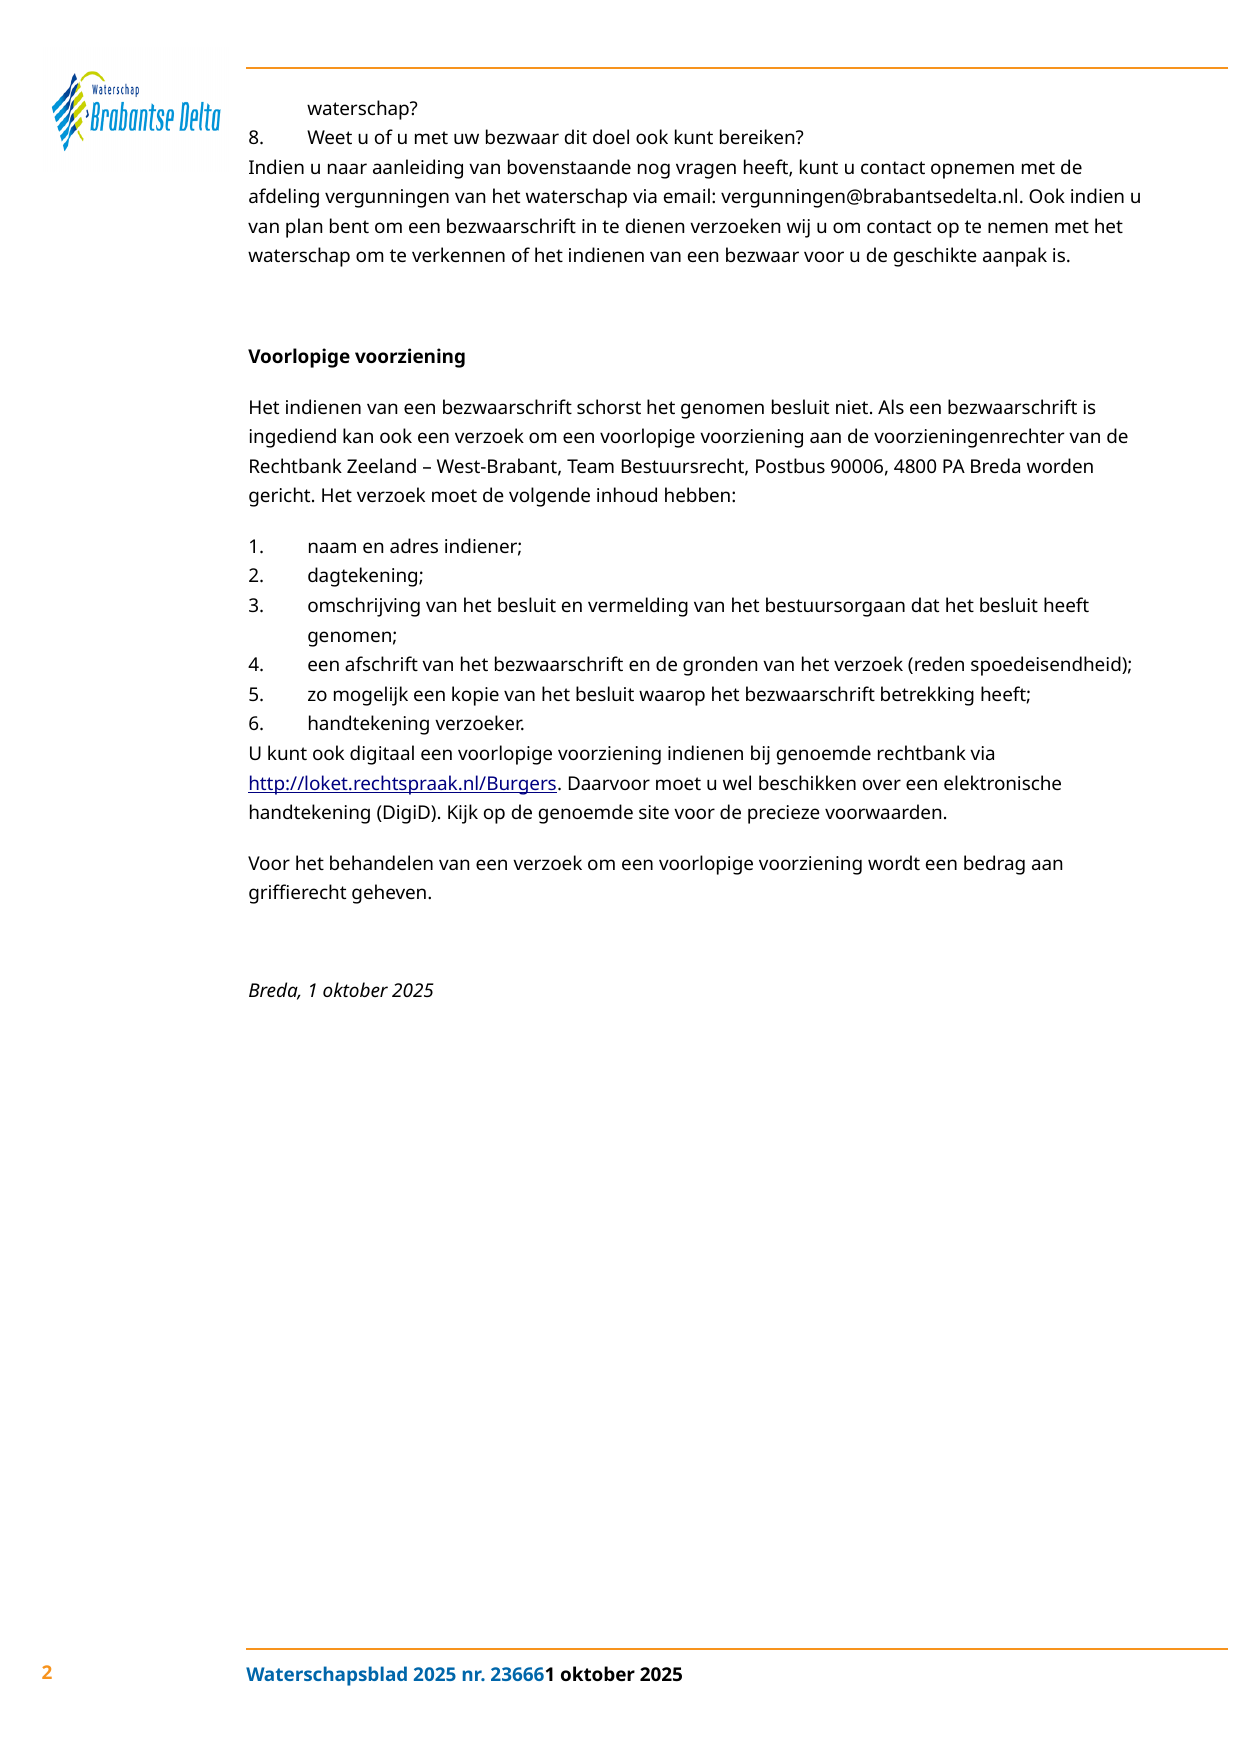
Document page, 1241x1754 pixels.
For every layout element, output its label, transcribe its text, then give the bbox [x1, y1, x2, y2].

picture [41, 47, 231, 172]
list een afschrift van het bezwaarschrift en de gronden van het verzoek (reden spoedeisendheid); [248, 651, 1152, 677]
list Weet u of u met uw bezwaar dit doel ook kunt bereiken? [248, 124, 1152, 150]
text Het indienen van een bezwaarschrift schorst het genomen besluit niet. Als een bezwaarschrift is ingediend kan ook een verzoek om een voorlopige voorziening aan de voorzieningenrechter van de Rechtbank Zeeland – West-Brabant, Team Bestuursrecht, Postbus 90006, 4800 PA Breda worden gericht. Het verzoek moet de volgende inhoud hebben: [248, 394, 1152, 508]
text U kunt ook digitaal een voorlopige voorziening indienen bij genoemde rechtbank via http://loket.rechtspraak.nl/Burgers. Daarvoor moet u wel beschikken over een elektronische handtekening (DigiD). Kijk op de genoemde site voor de precieze voorwaarden. [248, 740, 1152, 825]
list handtekening verzoeker. [248, 711, 1152, 736]
text Voorlopige voorziening [248, 343, 1152, 369]
text Indien u naar aanleiding van bovenstaande nog vragen heeft, kunt u contact opnemen met de afdeling vergunningen van het waterschap via email: vergunningen@brabantsedelta.nl. Ook indien u van plan bent om een bezwaarschrift in te dienen verzoeken wij u om contact op te nemen met het waterschap om te verkennen of het indienen van een bezwaar voor u de geschikte aanpak is. [248, 154, 1152, 268]
text Voor het behandelen van een verzoek om een voorlopige voorziening wordt een bedrag aan griffierecht geheven. [248, 850, 1152, 905]
list dagtekening; [248, 563, 1152, 588]
list omschrijving van het besluit en vermelding van het bestuursorgaan dat het besluit heeft genomen; [248, 592, 1152, 648]
text Breda, 1 oktober 2025 [248, 978, 1152, 1003]
list waterschap? [248, 95, 1152, 121]
list zo mogelijk een kopie van het besluit waarop het bezwaarschrift betrekking heeft; [248, 681, 1152, 707]
list naam en adres indiener; [248, 533, 1152, 559]
